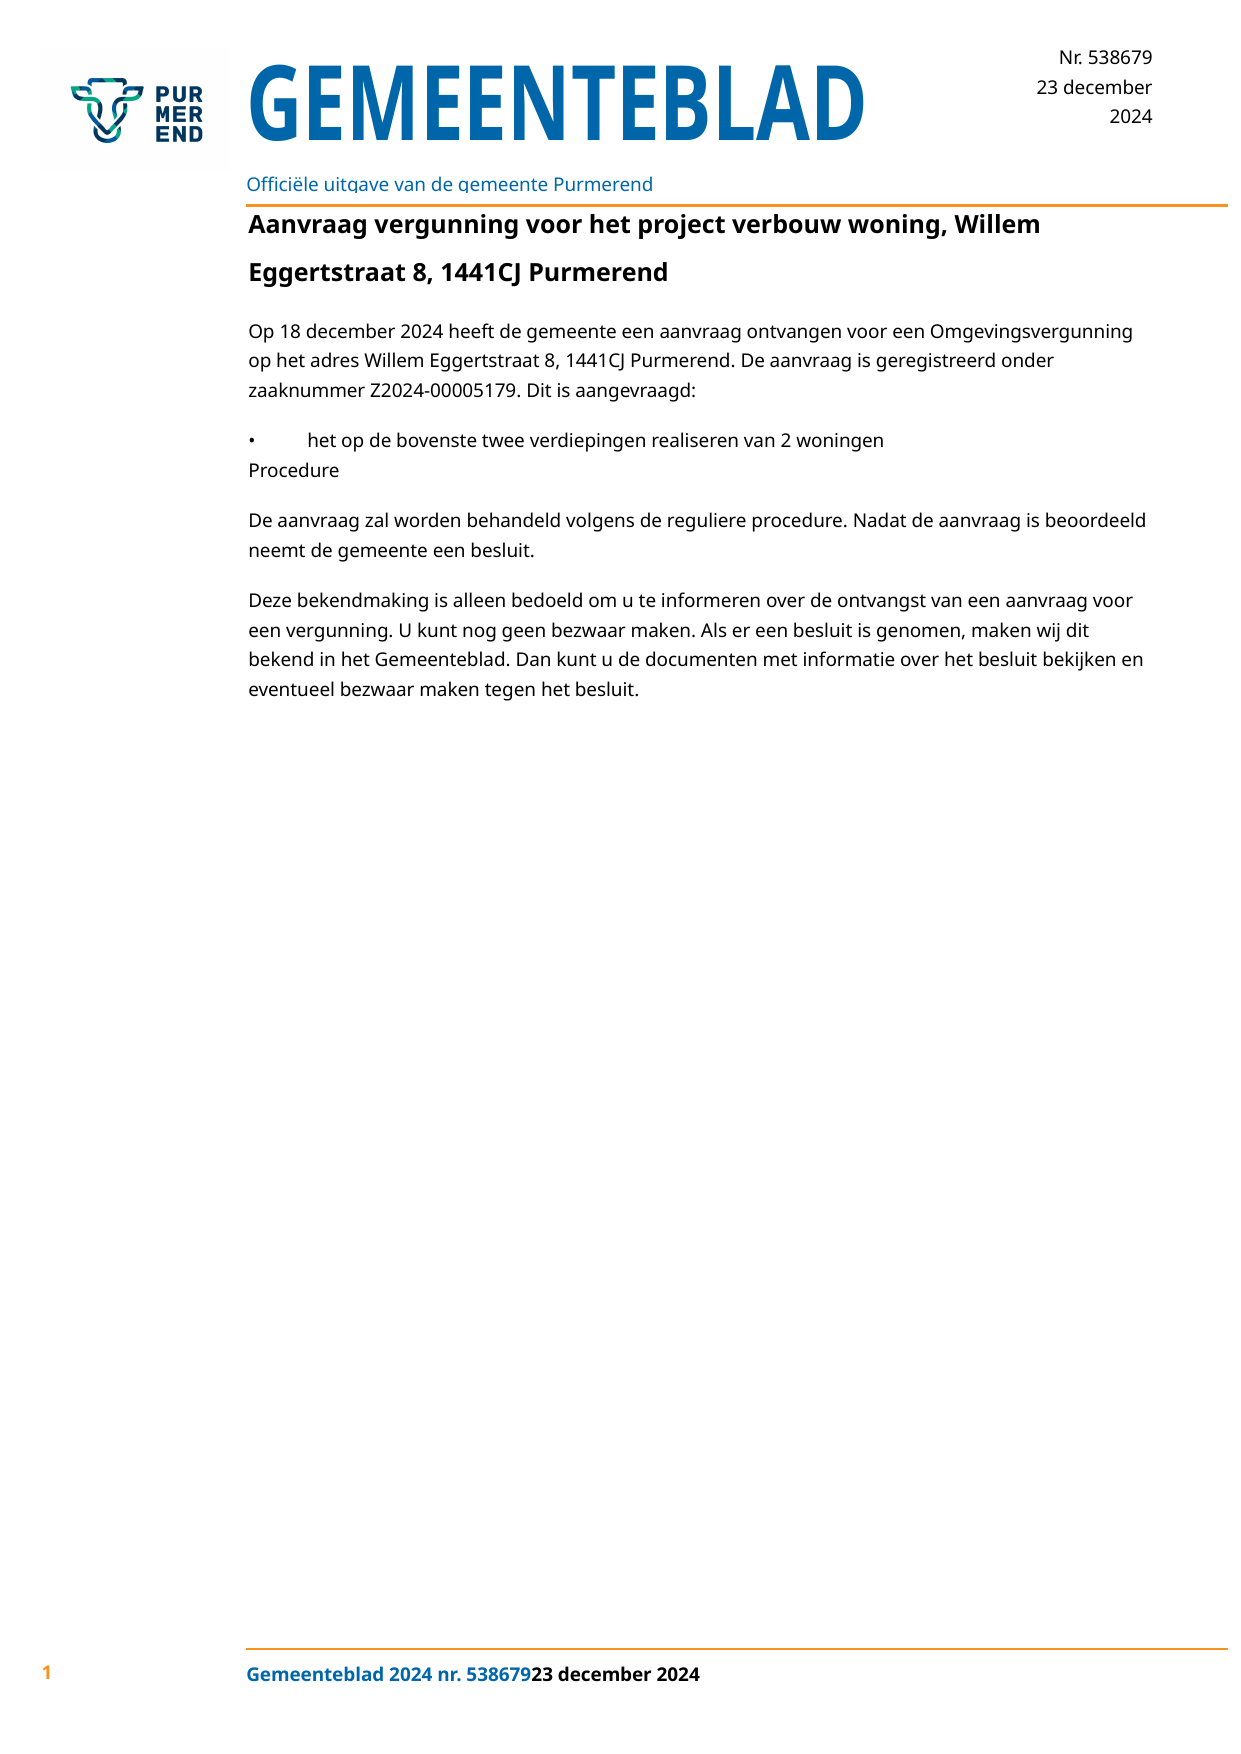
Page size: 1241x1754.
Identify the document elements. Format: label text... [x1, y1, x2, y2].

picture [41, 47, 231, 172]
text De aanvraag zal worden behandeld volgens de reguliere procedure. Nadat de aanvraag is beoordeeld neemt de gemeente een besluit. [248, 507, 1152, 563]
text Procedure [248, 457, 1152, 483]
text Aanvraag vergunning voor het project verbouw woning, Willem Eggertstraat 8, 1441CJ Purmerend [248, 207, 1152, 288]
text Op 18 december 2024 heeft de gemeente een aanvraag ontvangen voor een Omgevingsvergunning op het adres Willem Eggertstraat 8, 1441CJ Purmerend. De aanvraag is geregistreerd onder zaaknummer Z2024-00005179. Dit is aangevraagd: [248, 318, 1152, 403]
list het op de bovenste twee verdiepingen realiseren van 2 woningen [248, 427, 1152, 453]
text Deze bekendmaking is alleen bedoeld om u te informeren over de ontvangst van een aanvraag voor een vergunning. U kunt nog geen bezwaar maken. Als er een besluit is genomen, maken wij dit bekend in het Gemeenteblad. Dan kunt u de documenten met informatie over het besluit bekijken en eventueel bezwaar maken tegen het besluit. [248, 587, 1152, 702]
